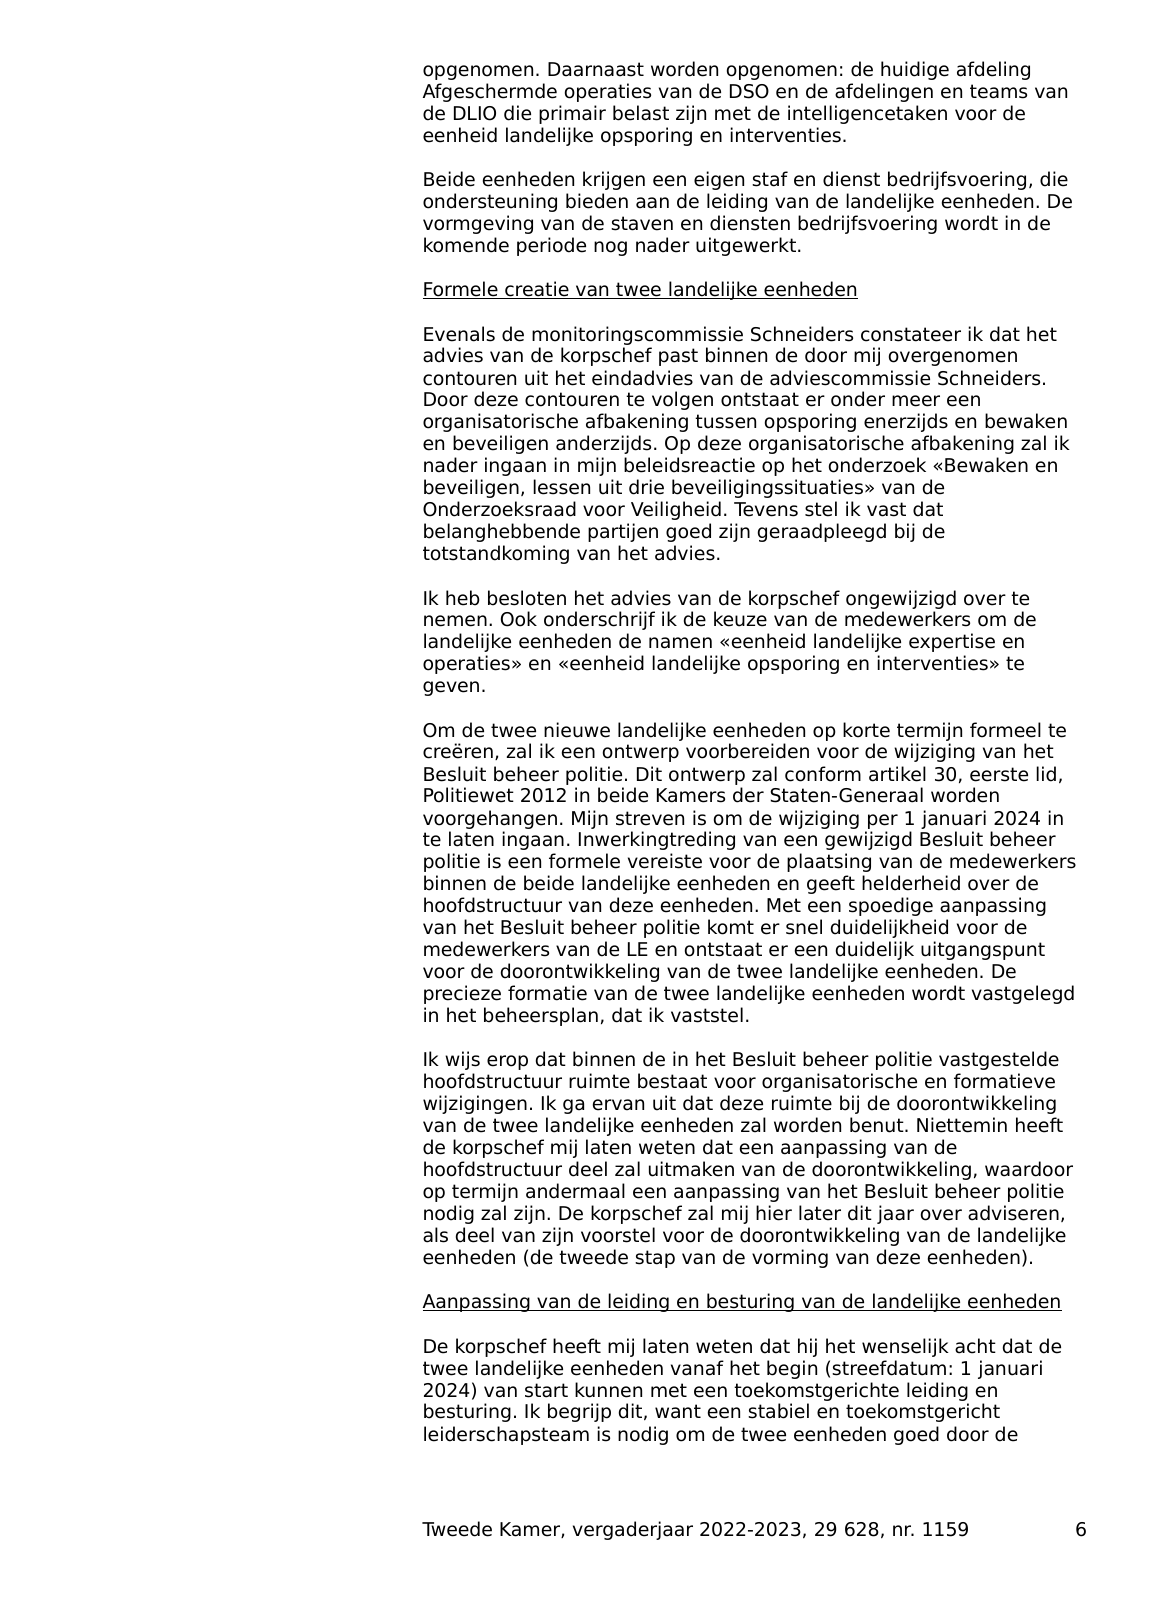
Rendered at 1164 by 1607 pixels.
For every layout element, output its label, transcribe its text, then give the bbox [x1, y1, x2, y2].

text Ik wijs erop dat binnen de in het Besluit beheer politie vastgestelde hoofdstructuur ruimte bestaat voor organisatorische en formatieve wijzigingen. Ik ga ervan uit dat deze ruimte bij de doorontwikkeling van de twee landelijke eenheden zal worden benut. Niettemin heeft de korpschef mij laten weten dat een aanpassing van de hoofdstructuur deel zal uitmaken van de doorontwikkeling, waardoor op termijn andermaal een aanpassing van het Besluit beheer politie nodig zal zijn. De korpschef zal mij hier later dit jaar over adviseren, als deel van zijn voorstel voor de doorontwikkeling van de landelijke eenheden (de tweede stap van de vorming van deze eenheden). [422, 1049, 1087, 1269]
subtitle Formele creatie van twee landelijke eenheden [422, 279, 1087, 301]
text Evenals de monitoringscommissie Schneiders constateer ik dat het advies van de korpschef past binnen de door mij overgenomen contouren uit het eindadvies van de adviescommissie Schneiders. Door deze contouren te volgen ontstaat er onder meer een organisatorische afbakening tussen opsporing enerzijds en bewaken en beveiligen anderzijds. Op deze organisatorische afbakening zal ik nader ingaan in mijn beleidsreactie op het onderzoek «Bewaken en beveiligen, lessen uit drie beveiligingssituaties» van de Onderzoeksraad voor Veiligheid. Tevens stel ik vast dat belanghebbende partijen goed zijn geraadpleegd bij de totstandkoming van het advies. [422, 323, 1087, 565]
text De korpschef heeft mij laten weten dat hij het wenselijk acht dat de twee landelijke eenheden vanaf het begin (streefdatum: 1 januari 2024) van start kunnen met een toekomstgerichte leiding en besturing. Ik begrijp dit, want een stabiel en toekomstgericht leiderschapsteam is nodig om de twee eenheden goed door de [422, 1336, 1087, 1445]
text opgenomen. Daarnaast worden opgenomen: de huidige afdeling Afgeschermde operaties van de DSO en de afdelingen en teams van de DLIO die primair belast zijn met de intelligencetaken voor de eenheid landelijke opsporing en interventies. [422, 59, 1087, 147]
subtitle Aanpassing van de leiding en besturing van de landelijke eenheden [422, 1291, 1087, 1313]
text Beide eenheden krijgen een eigen staf en dienst bedrijfsvoering, die ondersteuning bieden aan de leiding van de landelijke eenheden. De vormgeving van de staven en diensten bedrijfsvoering wordt in de komende periode nog nader uitgewerkt. [422, 169, 1087, 257]
text Om de twee nieuwe landelijke eenheden op korte termijn formeel te creëren, zal ik een ontwerp voorbereiden voor de wijziging van het Besluit beheer politie. Dit ontwerp zal conform artikel 30, eerste lid, Politiewet 2012 in beide Kamers der Staten-Generaal worden voorgehangen. Mijn streven is om de wijziging per 1 januari 2024 in te laten ingaan. Inwerkingtreding van een gewijzigd Besluit beheer politie is een formele vereiste voor de plaatsing van de medewerkers binnen de beide landelijke eenheden en geeft helderheid over de hoofdstructuur van deze eenheden. Met een spoedige aanpassing van het Besluit beheer politie komt er snel duidelijkheid voor de medewerkers van de LE en ontstaat er een duidelijk uitgangspunt voor de doorontwikkeling van de twee landelijke eenheden. De precieze formatie van de twee landelijke eenheden wordt vastgelegd in het beheersplan, dat ik vaststel. [422, 719, 1087, 1027]
text Ik heb besloten het advies van de korpschef ongewijzigd over te nemen. Ook onderschrijf ik de keuze van de medewerkers om de landelijke eenheden de namen «eenheid landelijke expertise en operaties» en «eenheid landelijke opsporing en interventies» te geven. [422, 587, 1087, 697]
